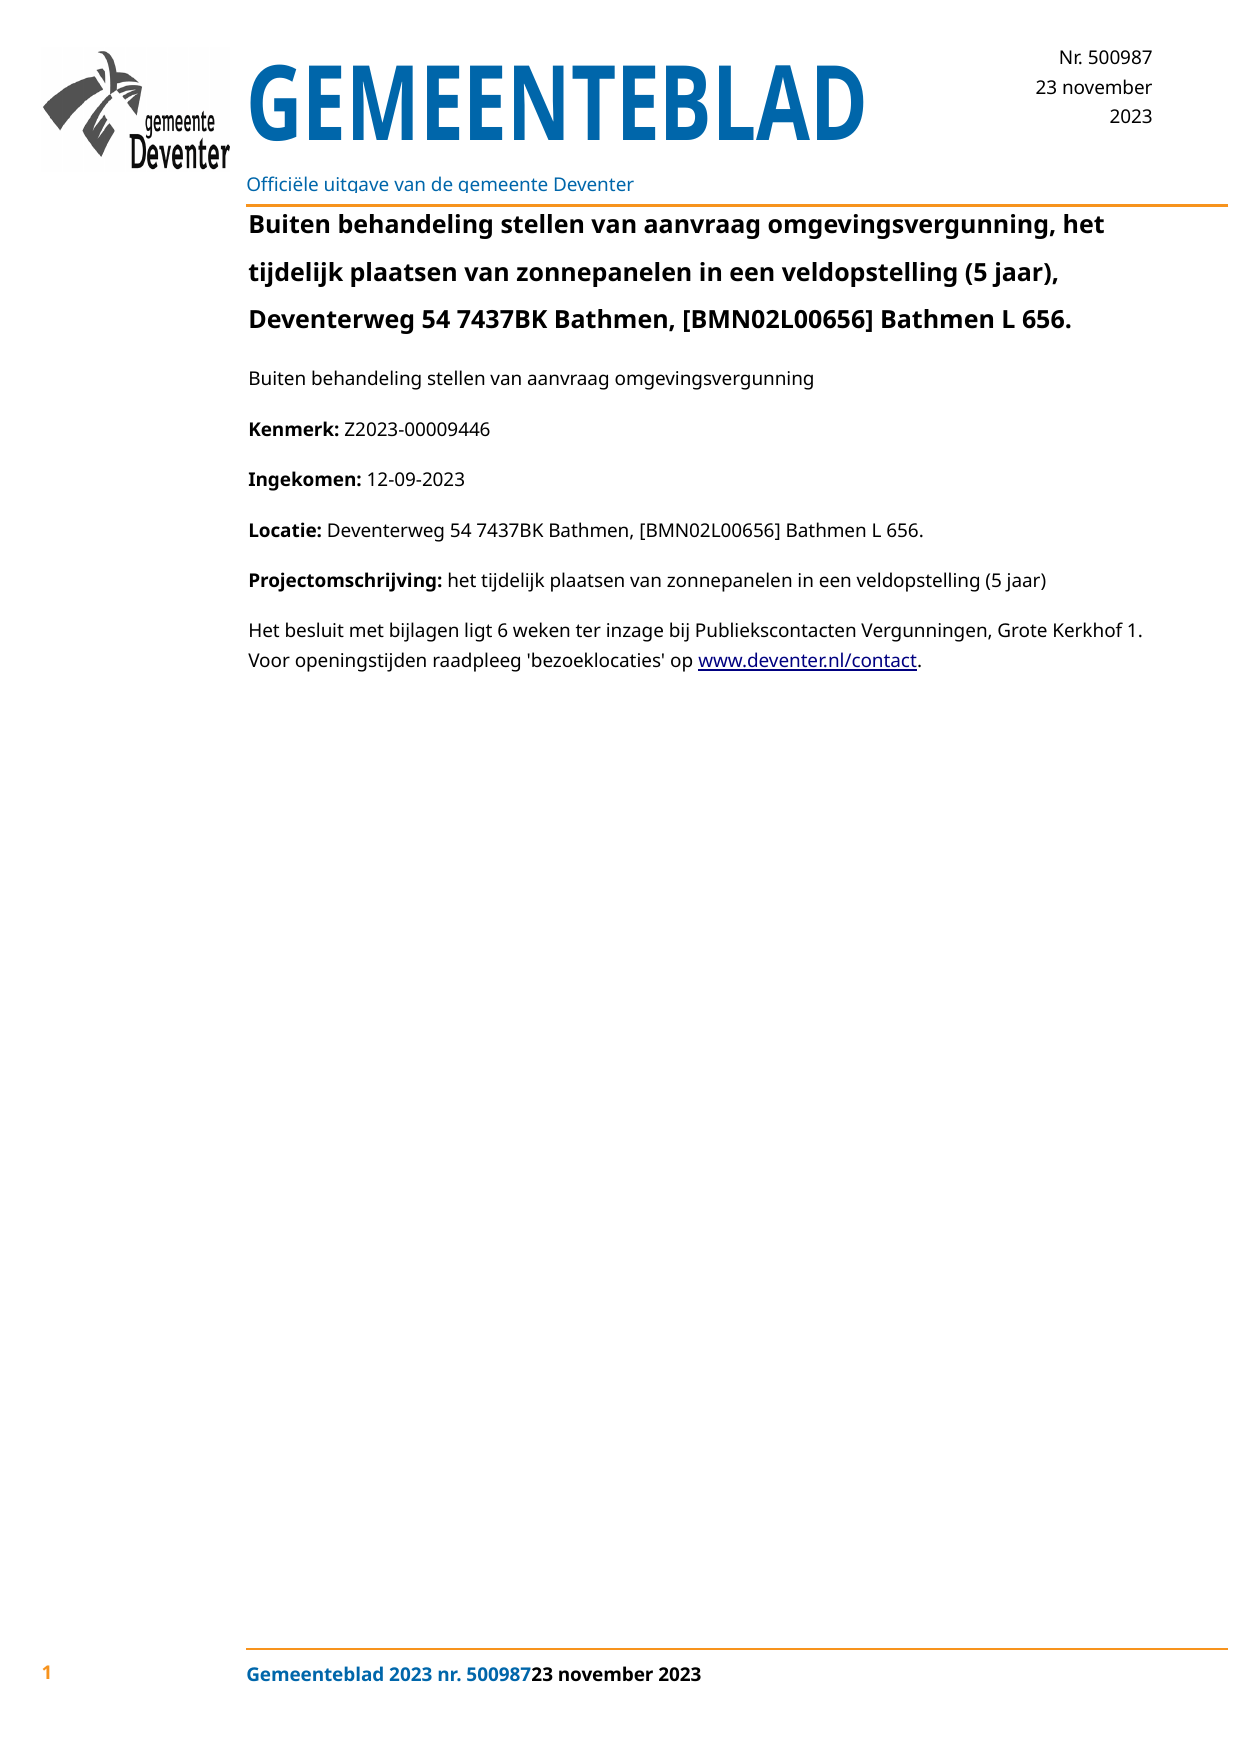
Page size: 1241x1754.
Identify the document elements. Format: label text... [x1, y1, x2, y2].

text Locatie: Deventerweg 54 7437BK Bathmen, [BMN02L00656] Bathmen L 656. [248, 517, 1152, 542]
text Kenmerk: Z2023-00009446 [248, 416, 1152, 442]
text Het besluit met bijlagen ligt 6 weken ter inzage bij Publiekscontacten Vergunningen, Grote Kerkhof 1. Voor openingstijden raadpleeg 'bezoeklocaties' op www.deventer.nl/contact. [248, 618, 1152, 673]
text Projectomschrijving: het tijdelijk plaatsen van zonnepanelen in een veldopstelling (5 jaar) [248, 567, 1152, 593]
text Buiten behandeling stellen van aanvraag omgevingsvergunning [248, 366, 1152, 391]
text Ingekomen: 12-09-2023 [248, 466, 1152, 492]
text Buiten behandeling stellen van aanvraag omgevingsvergunning, het tijdelijk plaatsen van zonnepanelen in een veldopstelling (5 jaar), Deventerweg 54 7437BK Bathmen, [BMN02L00656] Bathmen L 656. [248, 207, 1152, 336]
picture [41, 47, 231, 172]
